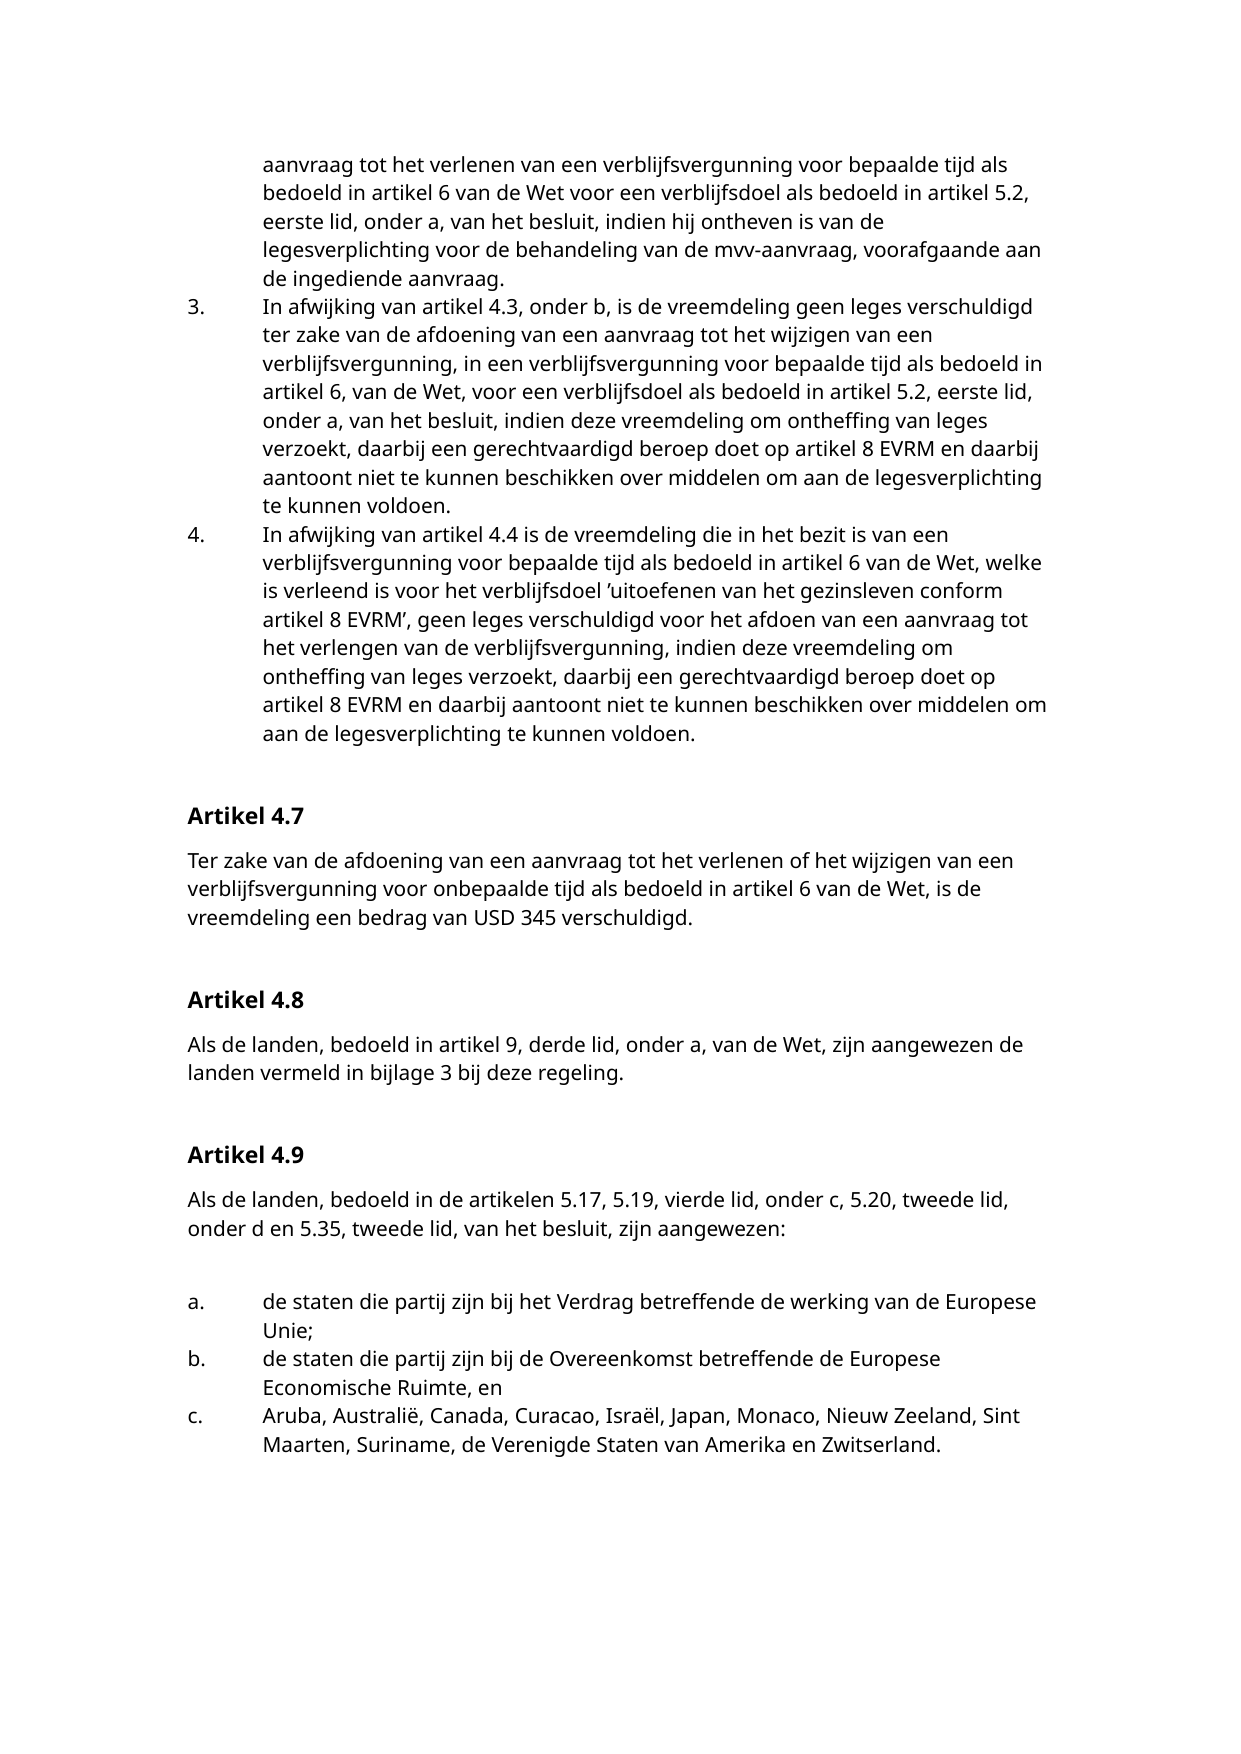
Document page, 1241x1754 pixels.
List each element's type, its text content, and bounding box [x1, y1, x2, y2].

list de staten die partij zijn bij de Overeenkomst betreffende de Europese Economische Ruimte, en [187, 1344, 1053, 1401]
text Ter zake van de afdoening van een aanvraag tot het verlenen of het wijzigen van een verblijfsvergunning voor onbepaalde tijd als bedoeld in artikel 6 van de Wet, is de vreemdeling een bedrag van USD 345 verschuldigd. [187, 846, 1053, 931]
subtitle Artikel 4.8 [187, 984, 1053, 1015]
subtitle Artikel 4.9 [187, 1139, 1053, 1171]
subtitle Artikel 4.7 [187, 800, 1053, 831]
list aanvraag tot het verlenen van een verblijfsvergunning voor bepaalde tijd als bedoeld in artikel 6 van de Wet voor een verblijfsdoel als bedoeld in artikel 5.2, eerste lid, onder a, van het besluit, indien hij ontheven is van de legesverplichting voor de behandeling van de mvv-aanvraag, voorafgaande aan de ingediende aanvraag. [187, 150, 1053, 292]
list In afwijking van artikel 4.3, onder b, is de vreemdeling geen leges verschuldigd ter zake van de afdoening van een aanvraag tot het wijzigen van een verblijfsvergunning, in een verblijfsvergunning voor bepaalde tijd als bedoeld in artikel 6, van de Wet, voor een verblijfsdoel als bedoeld in artikel 5.2, eerste lid, onder a, van het besluit, indien deze vreemdeling om ontheffing van leges verzoekt, daarbij een gerechtvaardigd beroep doet op artikel 8 EVRM en daarbij aantoont niet te kunnen beschikken over middelen om aan de legesverplichting te kunnen voldoen. [187, 292, 1053, 520]
list In afwijking van artikel 4.4 is de vreemdeling die in het bezit is van een verblijfsvergunning voor bepaalde tijd als bedoeld in artikel 6 van de Wet, welke is verleend is voor het verblijfsdoel ’uitoefenen van het gezinsleven conform artikel 8 EVRM’, geen leges verschuldigd voor het afdoen van een aanvraag tot het verlengen van de verblijfsvergunning, indien deze vreemdeling om ontheffing van leges verzoekt, daarbij een gerechtvaardigd beroep doet op artikel 8 EVRM en daarbij aantoont niet te kunnen beschikken over middelen om aan de legesverplichting te kunnen voldoen. [187, 520, 1053, 747]
list de staten die partij zijn bij het Verdrag betreffende de werking van de Europese Unie; [187, 1287, 1053, 1344]
list Aruba, Australië, Canada, Curacao, Israël, Japan, Monaco, Nieuw Zeeland, Sint Maarten, Suriname, de Verenigde Staten van Amerika en Zwitserland. [187, 1401, 1053, 1458]
text Als de landen, bedoeld in de artikelen 5.17, 5.19, vierde lid, onder c, 5.20, tweede lid, onder d en 5.35, tweede lid, van het besluit, zijn aangewezen: [187, 1186, 1053, 1242]
text Als de landen, bedoeld in artikel 9, derde lid, onder a, van de Wet, zijn aangewezen de landen vermeld in bijlage 3 bij deze regeling. [187, 1030, 1053, 1087]
